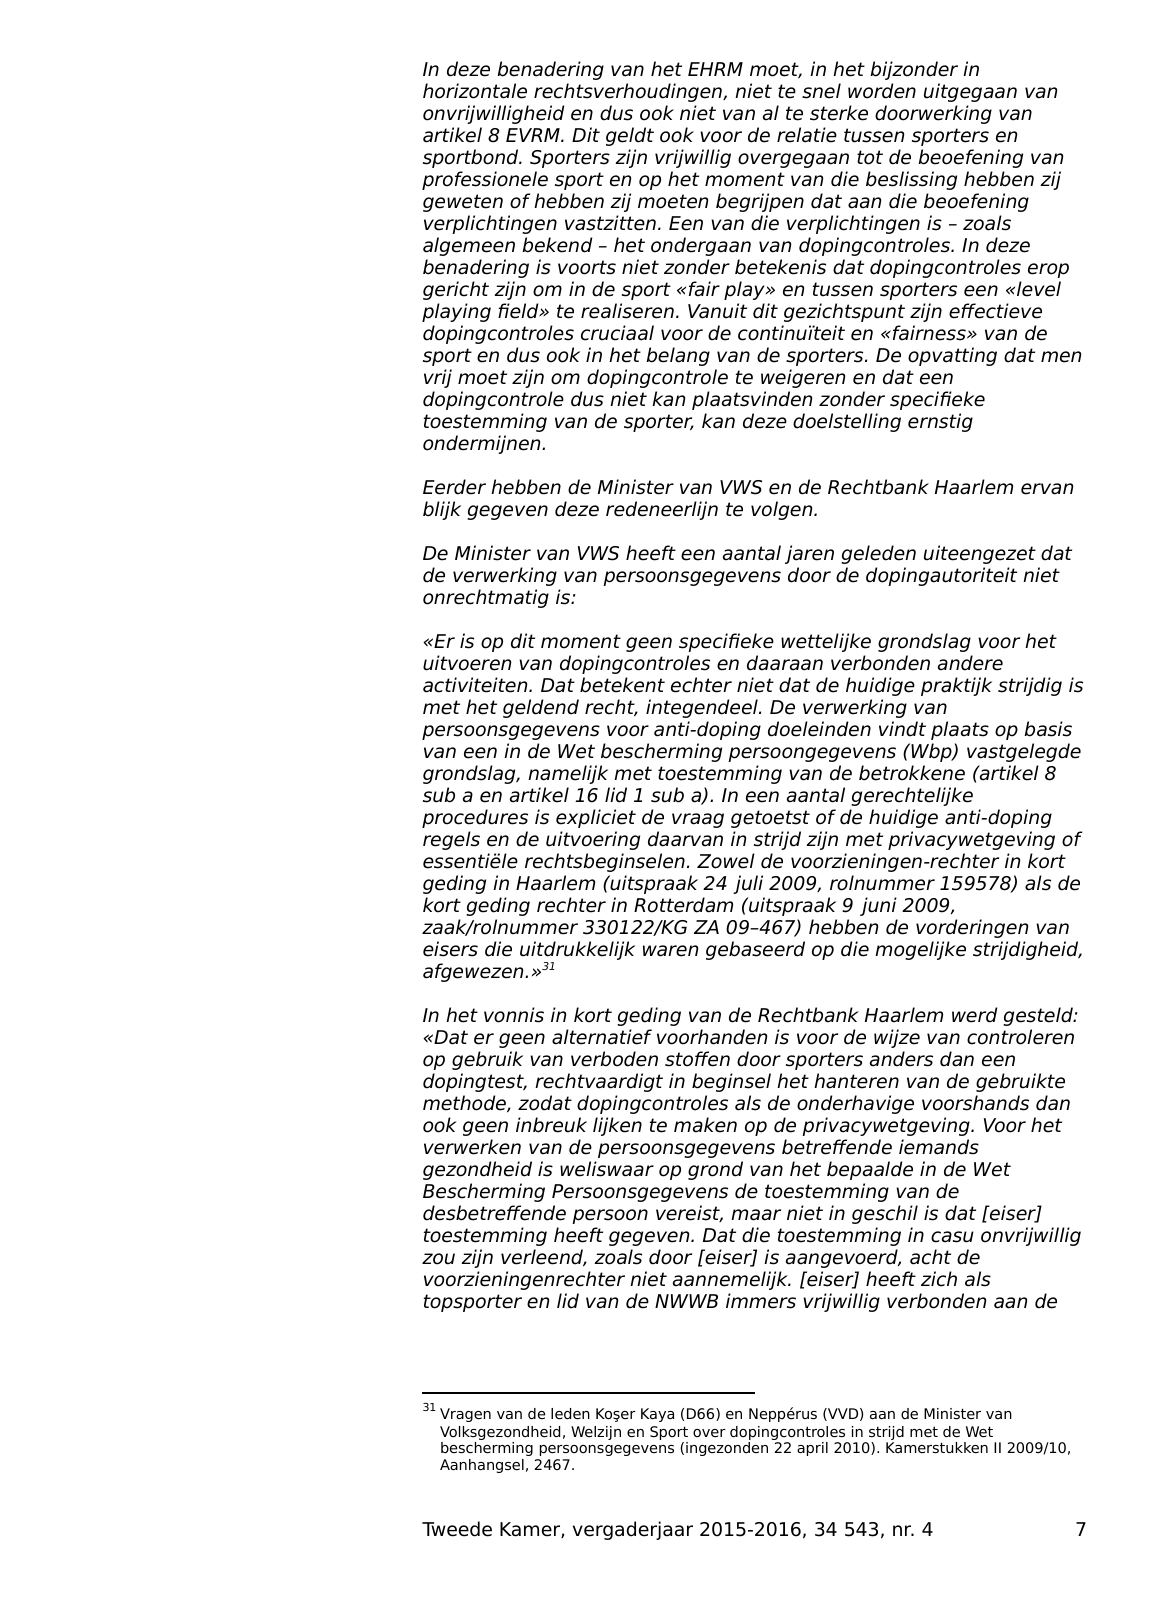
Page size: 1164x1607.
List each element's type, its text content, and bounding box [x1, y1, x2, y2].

text In deze benadering van het EHRM moet, in het bijzonder in horizontale rechtsverhoudingen, niet te snel worden uitgegaan van onvrijwilligheid en dus ook niet van al te sterke doorwerking van artikel 8 EVRM. Dit geldt ook voor de relatie tussen sporters en sportbond. Sporters zijn vrijwillig overgegaan tot de beoefening van professionele sport en op het moment van die beslissing hebben zij geweten of hebben zij moeten begrijpen dat aan die beoefening verplichtingen vastzitten. Een van die verplichtingen is – zoals algemeen bekend – het ondergaan van dopingcontroles. In deze benadering is voorts niet zonder betekenis dat dopingcontroles erop gericht zijn om in de sport «fair play» en tussen sporters een «level playing field» te realiseren. Vanuit dit gezichtspunt zijn effectieve dopingcontroles cruciaal voor de continuïteit en «fairness» van de sport en dus ook in het belang van de sporters. De opvatting dat men vrij moet zijn om dopingcontrole te weigeren en dat een dopingcontrole dus niet kan plaatsvinden zonder specifieke toestemming van de sporter, kan deze doelstelling ernstig ondermijnen. [422, 59, 1087, 455]
text «Er is op dit moment geen specifieke wettelijke grondslag voor het uitvoeren van dopingcontroles en daaraan verbonden andere activiteiten. Dat betekent echter niet dat de huidige praktijk strijdig is met het geldend recht, integendeel. De verwerking van persoonsgegevens voor anti-doping doeleinden vindt plaats op basis van een in de Wet bescherming persoongegevens (Wbp) vastgelegde grondslag, namelijk met toestemming van de betrokkene (artikel 8 sub a en artikel 16 lid 1 sub a). In een aantal gerechtelijke procedures is expliciet de vraag getoetst of de huidige anti-doping regels en de uitvoering daarvan in strijd zijn met privacywetgeving of essentiële rechtsbeginselen. Zowel de voorzieningen-rechter in kort geding in Haarlem (uitspraak 24 juli 2009, rolnummer 159578) als de kort geding rechter in Rotterdam (uitspraak 9 juni 2009, zaak/rolnummer 330122/KG ZA 09–467) hebben de vorderingen van eisers die uitdrukkelijk waren gebaseerd op die mogelijke strijdigheid, afgewezen.» [422, 631, 1087, 983]
text «Dat er geen alternatief voorhanden is voor de wijze van controleren op gebruik van verboden stoffen door sporters anders dan een dopingtest, rechtvaardigt in beginsel het hanteren van de gebruikte methode, zodat dopingcontroles als de onderhavige voorshands dan ook geen inbreuk lijken te maken op de privacywetgeving. Voor het verwerken van de persoonsgegevens betreffende iemands gezondheid is weliswaar op grond van het bepaalde in de Wet Bescherming Persoonsgegevens de toestemming van de desbetreffende persoon vereist, maar niet in geschil is dat [eiser] toestemming heeft gegeven. Dat die toestemming in casu onvrijwillig zou zijn verleend, zoals door [eiser] is aangevoerd, acht de voorzieningenrechter niet aannemelijk. [eiser] heeft zich als topsporter en lid van de NWWB immers vrijwillig verbonden aan de [422, 1027, 1087, 1313]
text Vragen van de leden Koşer Kaya (D66) en Neppérus (VVD) aan de Minister van Volksgezondheid, Welzijn en Sport over dopingcontroles in strijd met de Wet bescherming persoonsgegevens (ingezonden 22 april 2010). Kamerstukken II 2009/10, Aanhangsel, 2467. [422, 1402, 1087, 1474]
text De Minister van VWS heeft een aantal jaren geleden uiteengezet dat de verwerking van persoonsgegevens door de dopingautoriteit niet onrechtmatig is: [422, 543, 1087, 609]
text In het vonnis in kort geding van de Rechtbank Haarlem werd gesteld: [422, 1005, 1087, 1027]
text Eerder hebben de Minister van VWS en de Rechtbank Haarlem ervan blijk gegeven deze redeneerlijn te volgen. [422, 477, 1087, 521]
